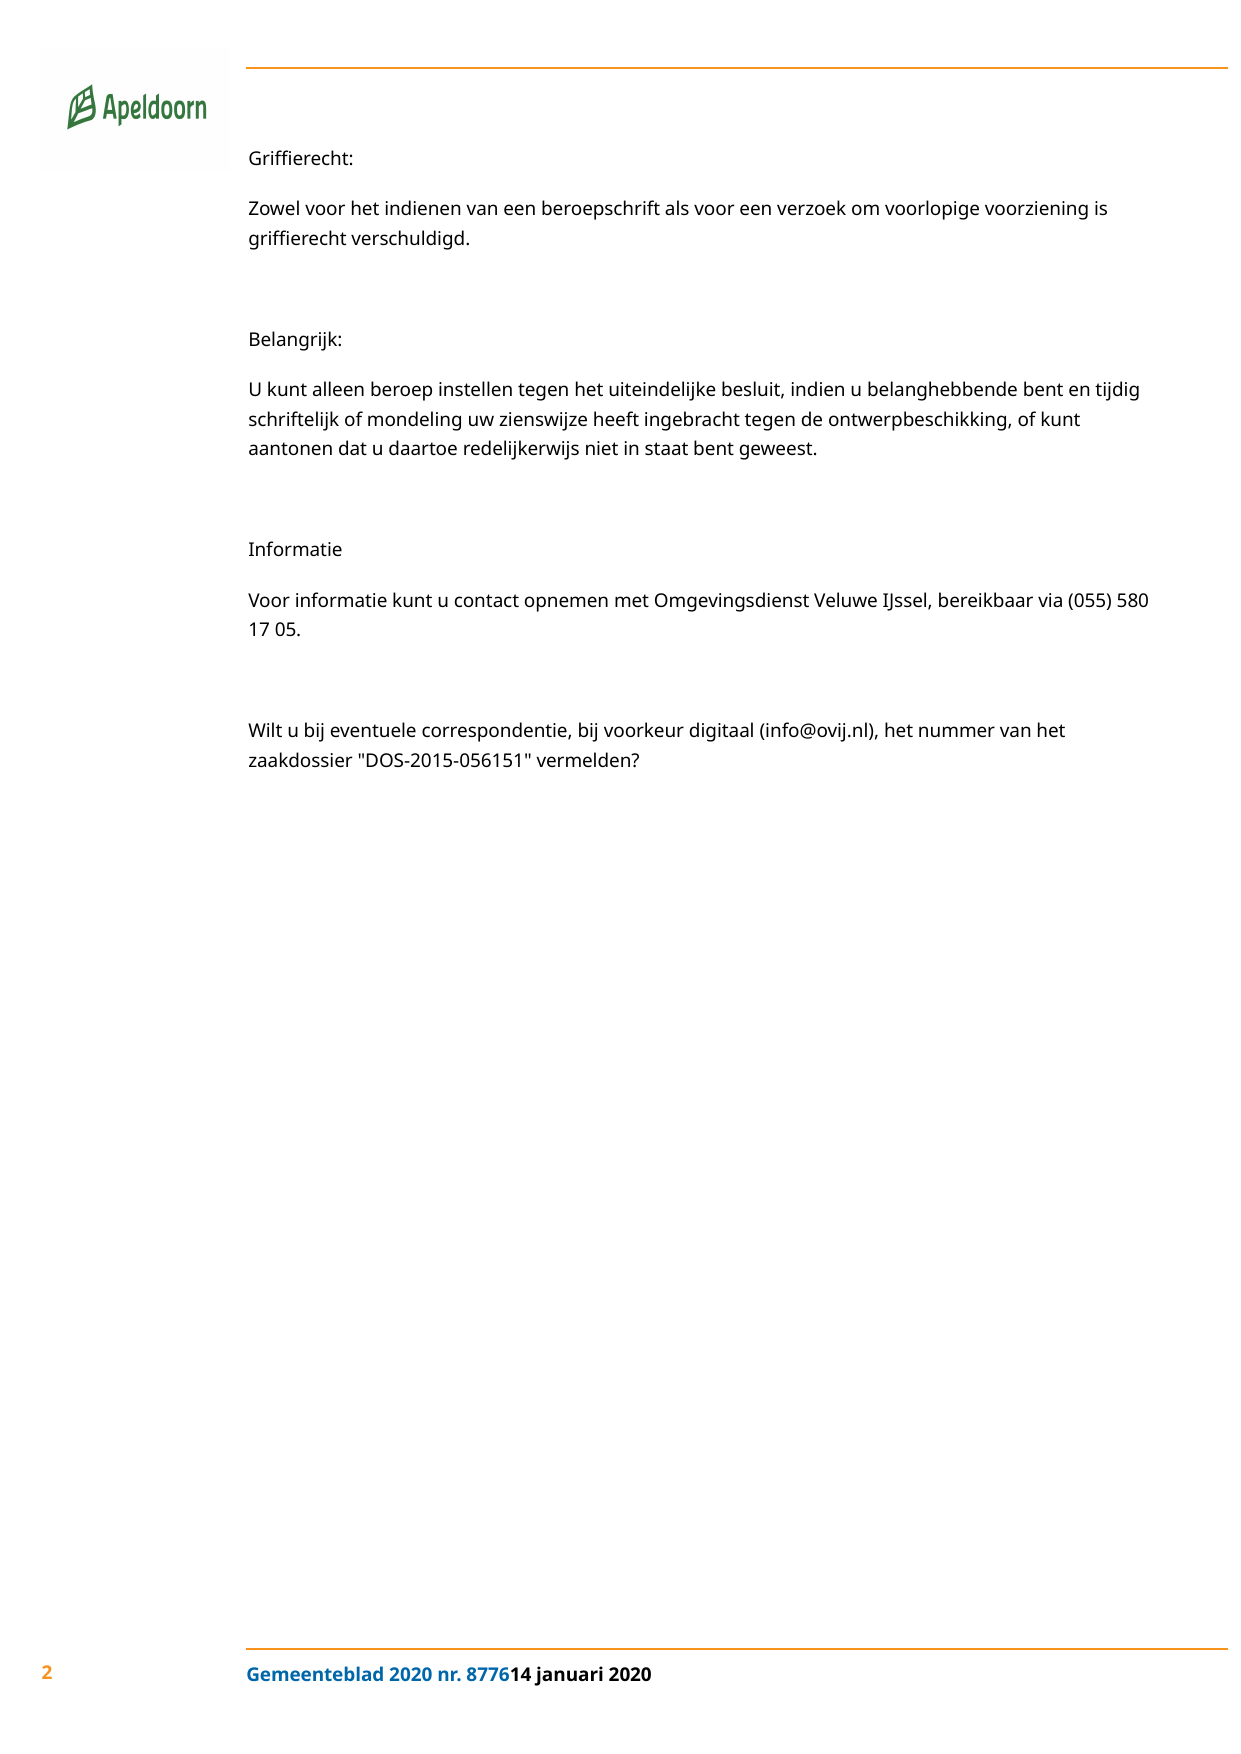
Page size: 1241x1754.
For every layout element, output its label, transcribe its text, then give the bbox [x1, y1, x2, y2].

text Griffierecht: [248, 145, 1152, 171]
text Informatie [248, 536, 1152, 562]
text Zowel voor het indienen van een beroepschrift als voor een verzoek om voorlopige voorziening is griffierecht verschuldigd. [248, 196, 1152, 251]
picture [41, 47, 231, 172]
text U kunt alleen beroep instellen tegen het uiteindelijke besluit, indien u belanghebbende bent en tijdig schriftelijk of mondeling uw zienswijze heeft ingebracht tegen de ontwerpbeschikking, of kunt aantonen dat u daartoe redelijkerwijs niet in staat bent geweest. [248, 376, 1152, 461]
text Voor informatie kunt u contact opnemen met Omgevingsdienst Veluwe IJssel, bereikbaar via (055) 580 17 05. [248, 587, 1152, 642]
text Belangrijk: [248, 326, 1152, 352]
text Wilt u bij eventuele correspondentie, bij voorkeur digitaal (info@ovij.nl), het nummer van het zaakdossier "DOS-2015-056151" vermelden? [248, 717, 1152, 773]
